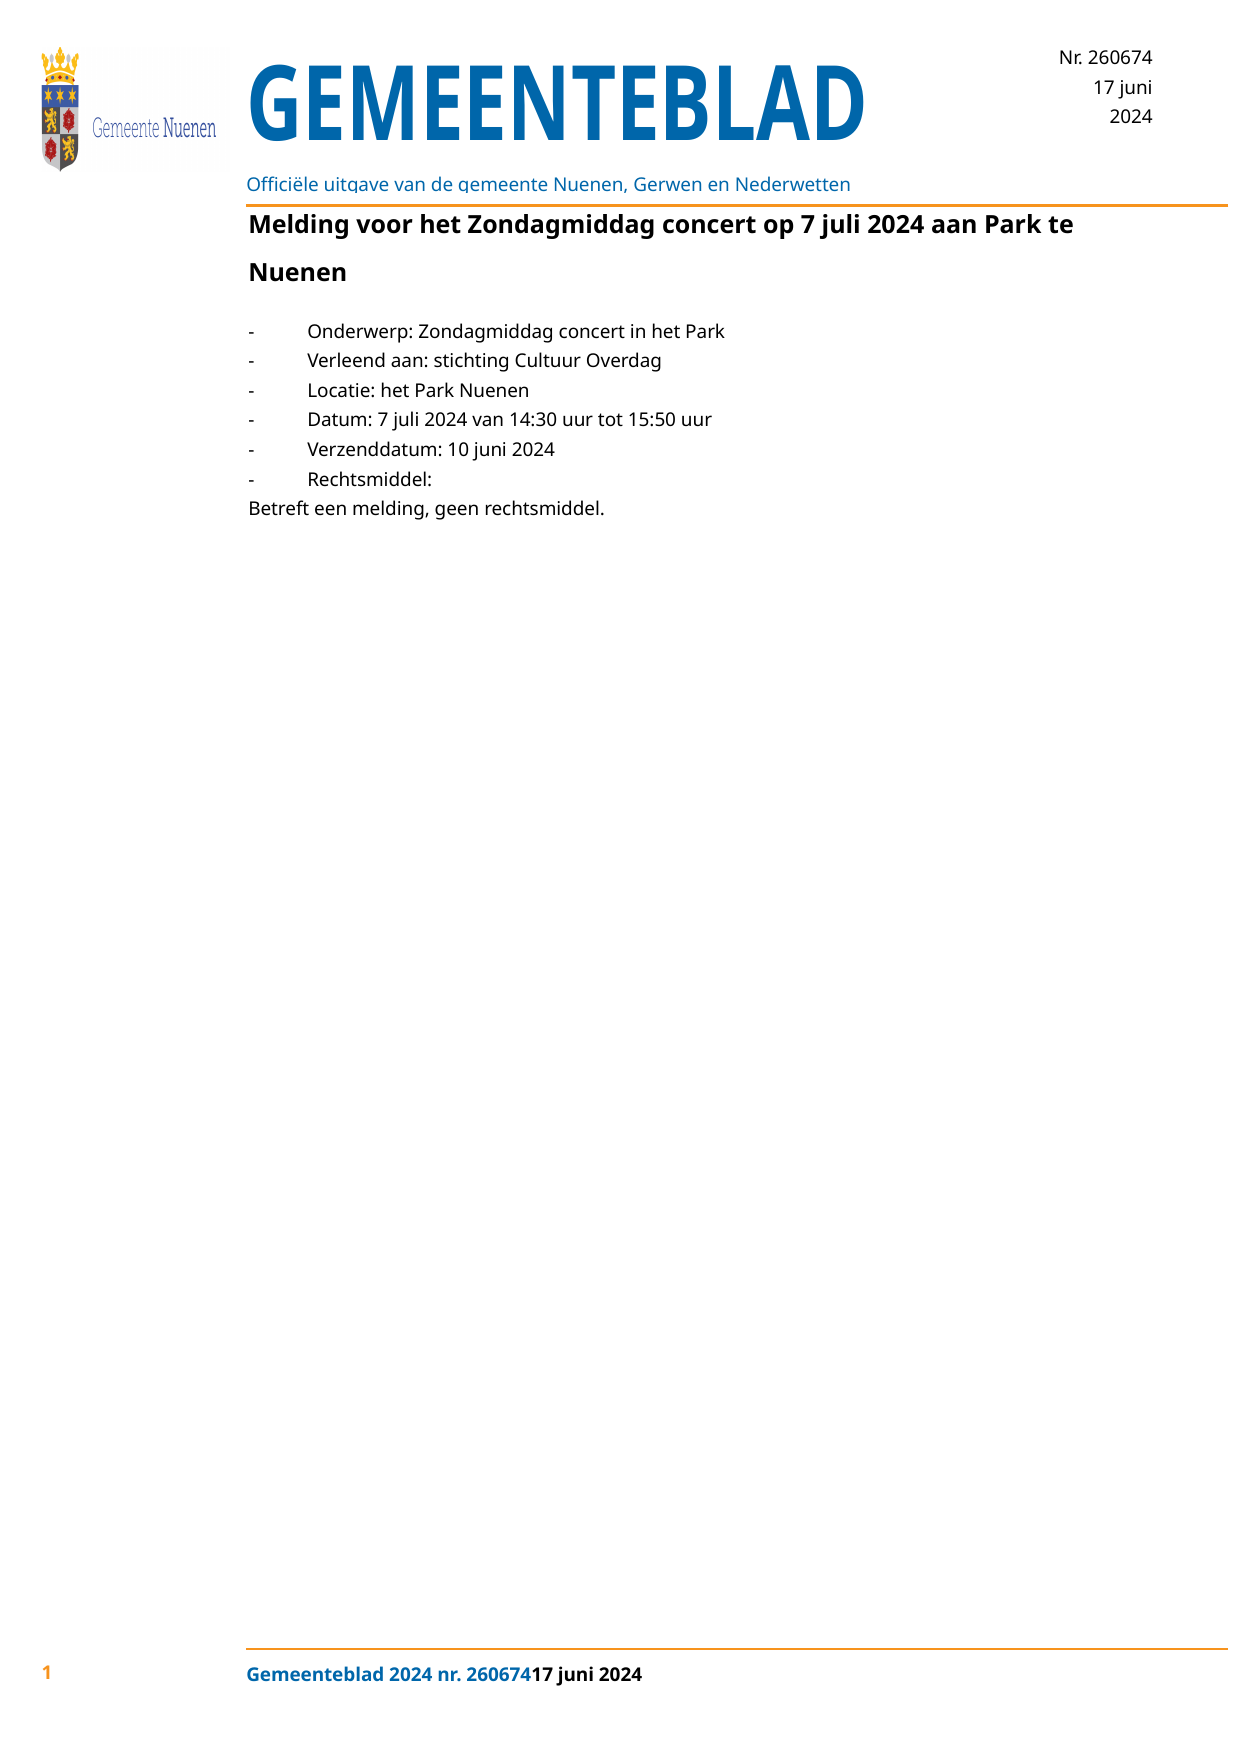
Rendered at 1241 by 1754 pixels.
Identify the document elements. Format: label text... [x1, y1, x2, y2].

text Betreft een melding, geen rechtsmiddel. [248, 495, 1152, 521]
list Datum: 7 juli 2024 van 14:30 uur tot 15:50 uur [248, 407, 1152, 432]
picture [41, 47, 231, 172]
list Rechtsmiddel: [248, 466, 1152, 492]
text Melding voor het Zondagmiddag concert op 7 juli 2024 aan Park te Nuenen [248, 207, 1152, 288]
list Verzenddatum: 10 juni 2024 [248, 436, 1152, 462]
list Verleend aan: stichting Cultuur Overdag [248, 347, 1152, 373]
list Onderwerp: Zondagmiddag concert in het Park [248, 318, 1152, 344]
list Locatie: het Park Nuenen [248, 377, 1152, 403]
